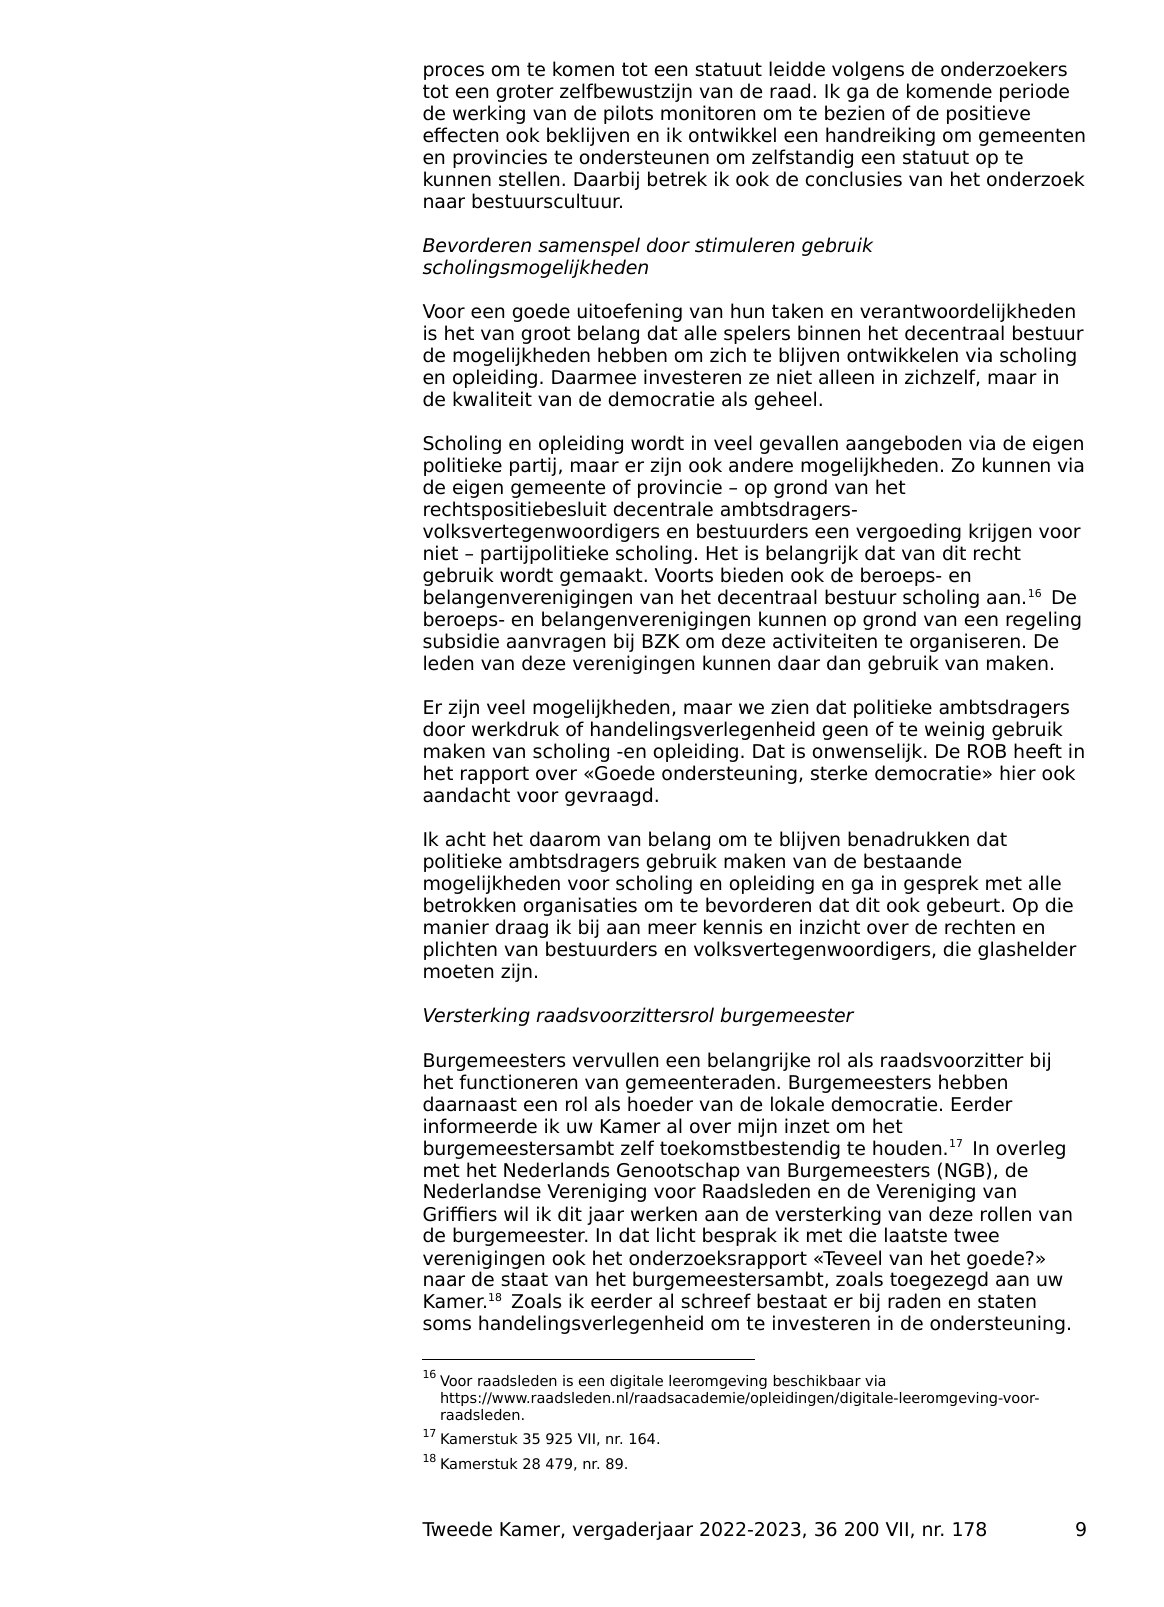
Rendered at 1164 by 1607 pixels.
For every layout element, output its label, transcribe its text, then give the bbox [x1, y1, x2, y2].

text Kamerstuk 35 925 VII, nr. 164. [422, 1427, 1087, 1449]
text Voor een goede uitoefening van hun taken en verantwoordelijkheden is het van groot belang dat alle spelers binnen het decentraal bestuur de mogelijkheden hebben om zich te blijven ontwikkelen via scholing en opleiding. Daarmee investeren ze niet alleen in zichzelf, maar in de kwaliteit van de democratie als geheel. [422, 301, 1087, 411]
text proces om te komen tot een statuut leidde volgens de onderzoekers tot een groter zelfbewustzijn van de raad. Ik ga de komende periode de werking van de pilots monitoren om te bezien of de positieve effecten ook beklijven en ik ontwikkel een handreiking om gemeenten en provincies te ondersteunen om zelfstandig een statuut op te kunnen stellen. Daarbij betrek ik ook de conclusies van het onderzoek naar bestuurscultuur. [422, 59, 1087, 213]
text Ik acht het daarom van belang om te blijven benadrukken dat politieke ambtsdragers gebruik maken van de bestaande mogelijkheden voor scholing en opleiding en ga in gesprek met alle betrokken organisaties om te bevorderen dat dit ook gebeurt. Op die manier draag ik bij aan meer kennis en inzicht over de rechten en plichten van bestuurders en volksvertegenwoordigers, die glashelder moeten zijn. [422, 829, 1087, 983]
text Voor raadsleden is een digitale leeromgeving beschikbaar via https://www.raadsleden.nl/raadsacademie/opleidingen/digitale-leeromgeving-voor-raadsleden. [422, 1368, 1087, 1424]
text Kamerstuk 28 479, nr. 89. [422, 1452, 1087, 1474]
text Scholing en opleiding wordt in veel gevallen aangeboden via de eigen politieke partij, maar er zijn ook andere mogelijkheden. Zo kunnen via de eigen gemeente of provincie – op grond van het rechtspositiebesluit decentrale ambtsdragers- volksvertegenwoordigers en bestuurders een vergoeding krijgen voor niet – partijpolitieke scholing. Het is belangrijk dat van dit recht gebruik wordt gemaakt. Voorts bieden ook de beroeps- en belangenverenigingen van het decentraal bestuur scholing aan. De beroeps- en belangenverenigingen kunnen op grond van een regeling subsidie aanvragen bij BZK om deze activiteiten te organiseren. De leden van deze verenigingen kunnen daar dan gebruik van maken. [422, 433, 1087, 675]
subtitle Versterking raadsvoorzittersrol burgemeester [422, 1005, 1087, 1027]
text Er zijn veel mogelijkheden, maar we zien dat politieke ambtsdragers door werkdruk of handelingsverlegenheid geen of te weinig gebruik maken van scholing -en opleiding. Dat is onwenselijk. De ROB heeft in het rapport over «Goede ondersteuning, sterke democratie» hier ook aandacht voor gevraagd. [422, 697, 1087, 807]
text Burgemeesters vervullen een belangrijke rol als raadsvoorzitter bij het functioneren van gemeenteraden. Burgemeesters hebben daarnaast een rol als hoeder van de lokale democratie. Eerder informeerde ik uw Kamer al over mijn inzet om het burgemeestersambt zelf toekomstbestendig te houden. In overleg met het Nederlands Genootschap van Burgemeesters (NGB), de Nederlandse Vereniging voor Raadsleden en de Vereniging van Griffiers wil ik dit jaar werken aan de versterking van deze rollen van de burgemeester. In dat licht besprak ik met die laatste twee verenigingen ook het onderzoeksrapport «Teveel van het goede?» naar de staat van het burgemeestersambt, zoals toegezegd aan uw Kamer. Zoals ik eerder al schreef bestaat er bij raden en staten soms handelingsverlegenheid om te investeren in de ondersteuning. [422, 1049, 1087, 1335]
subtitle Bevorderen samenspel door stimuleren gebruik scholingsmogelijkheden [422, 235, 1087, 279]
